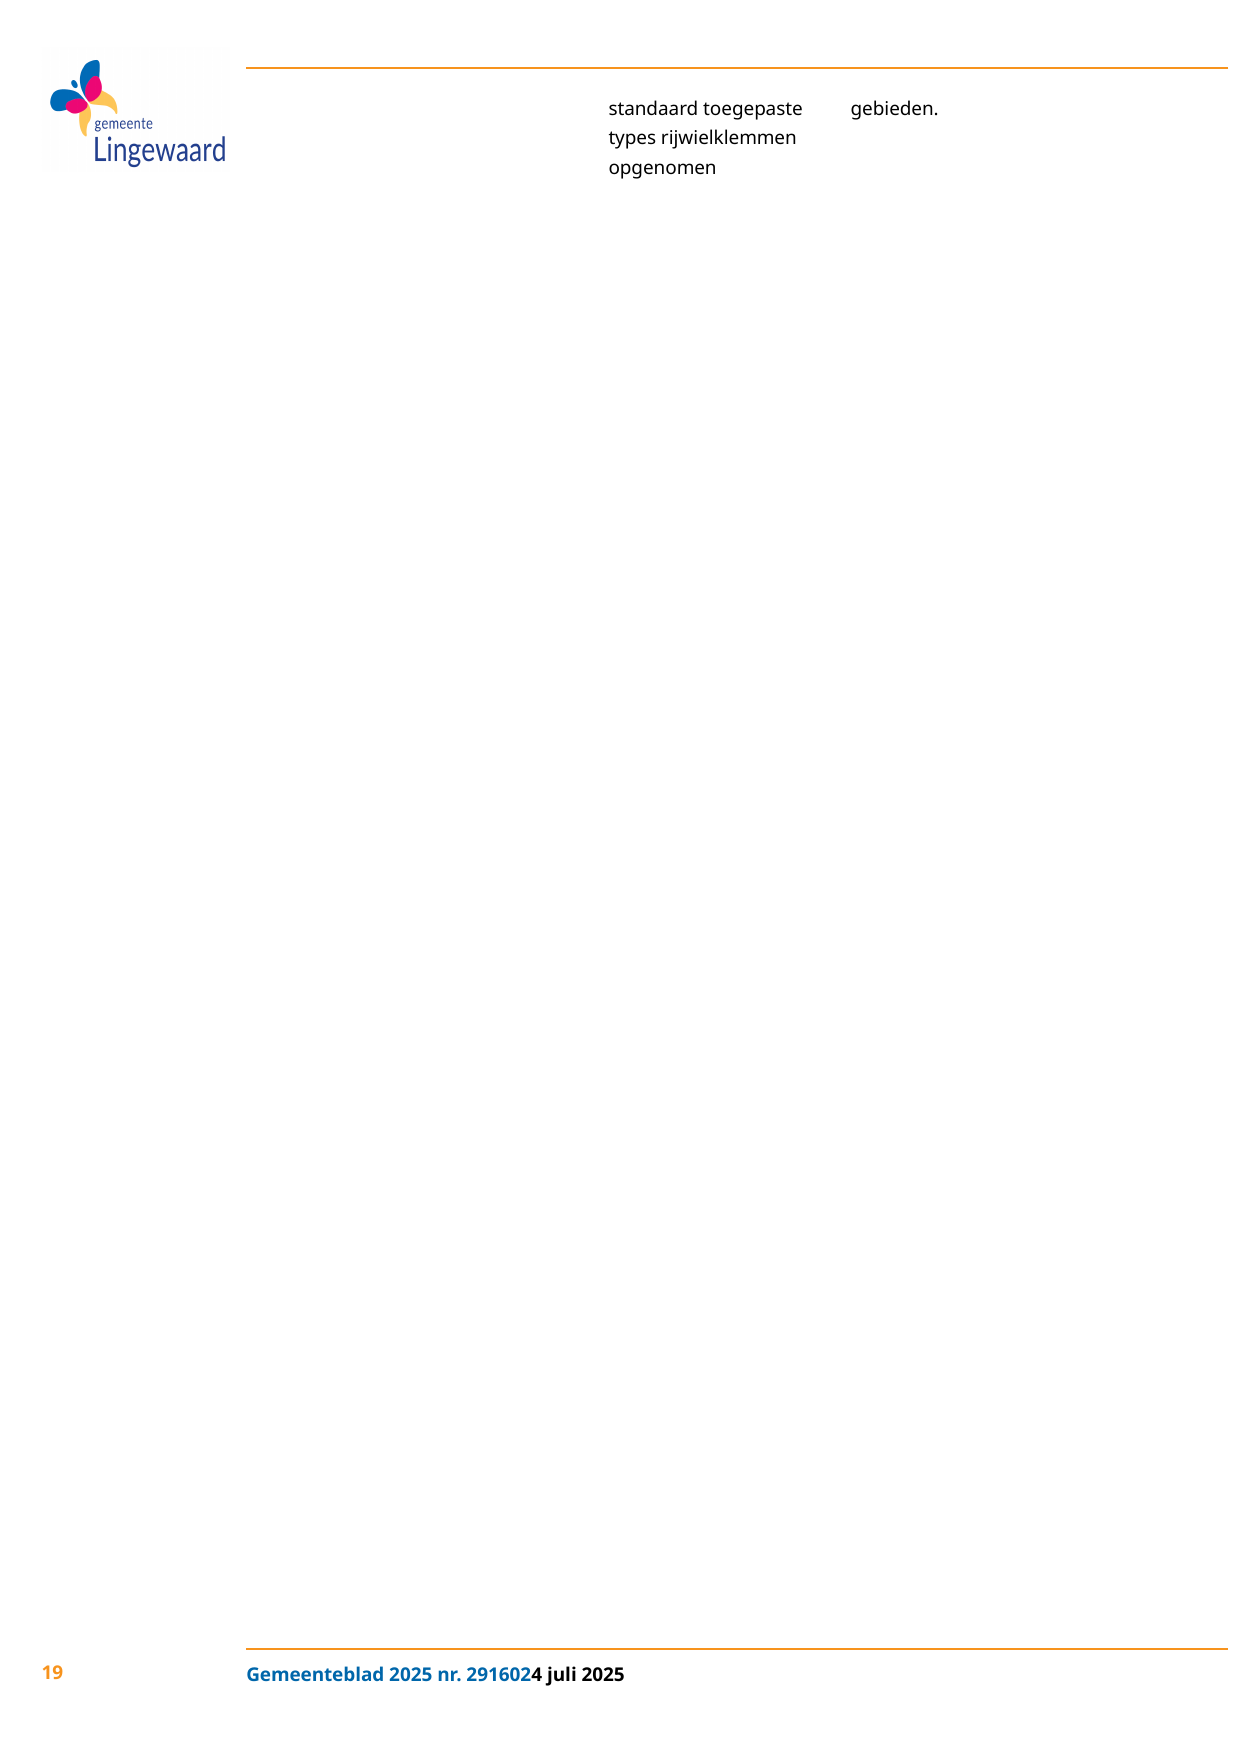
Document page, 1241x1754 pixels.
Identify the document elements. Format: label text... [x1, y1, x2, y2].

picture [41, 47, 231, 172]
table_cell [248, 95, 549, 180]
table_cell standaard toegepaste types rijwielklemmen opgenomen [549, 95, 850, 180]
table_cell gebieden. [850, 95, 1152, 180]
